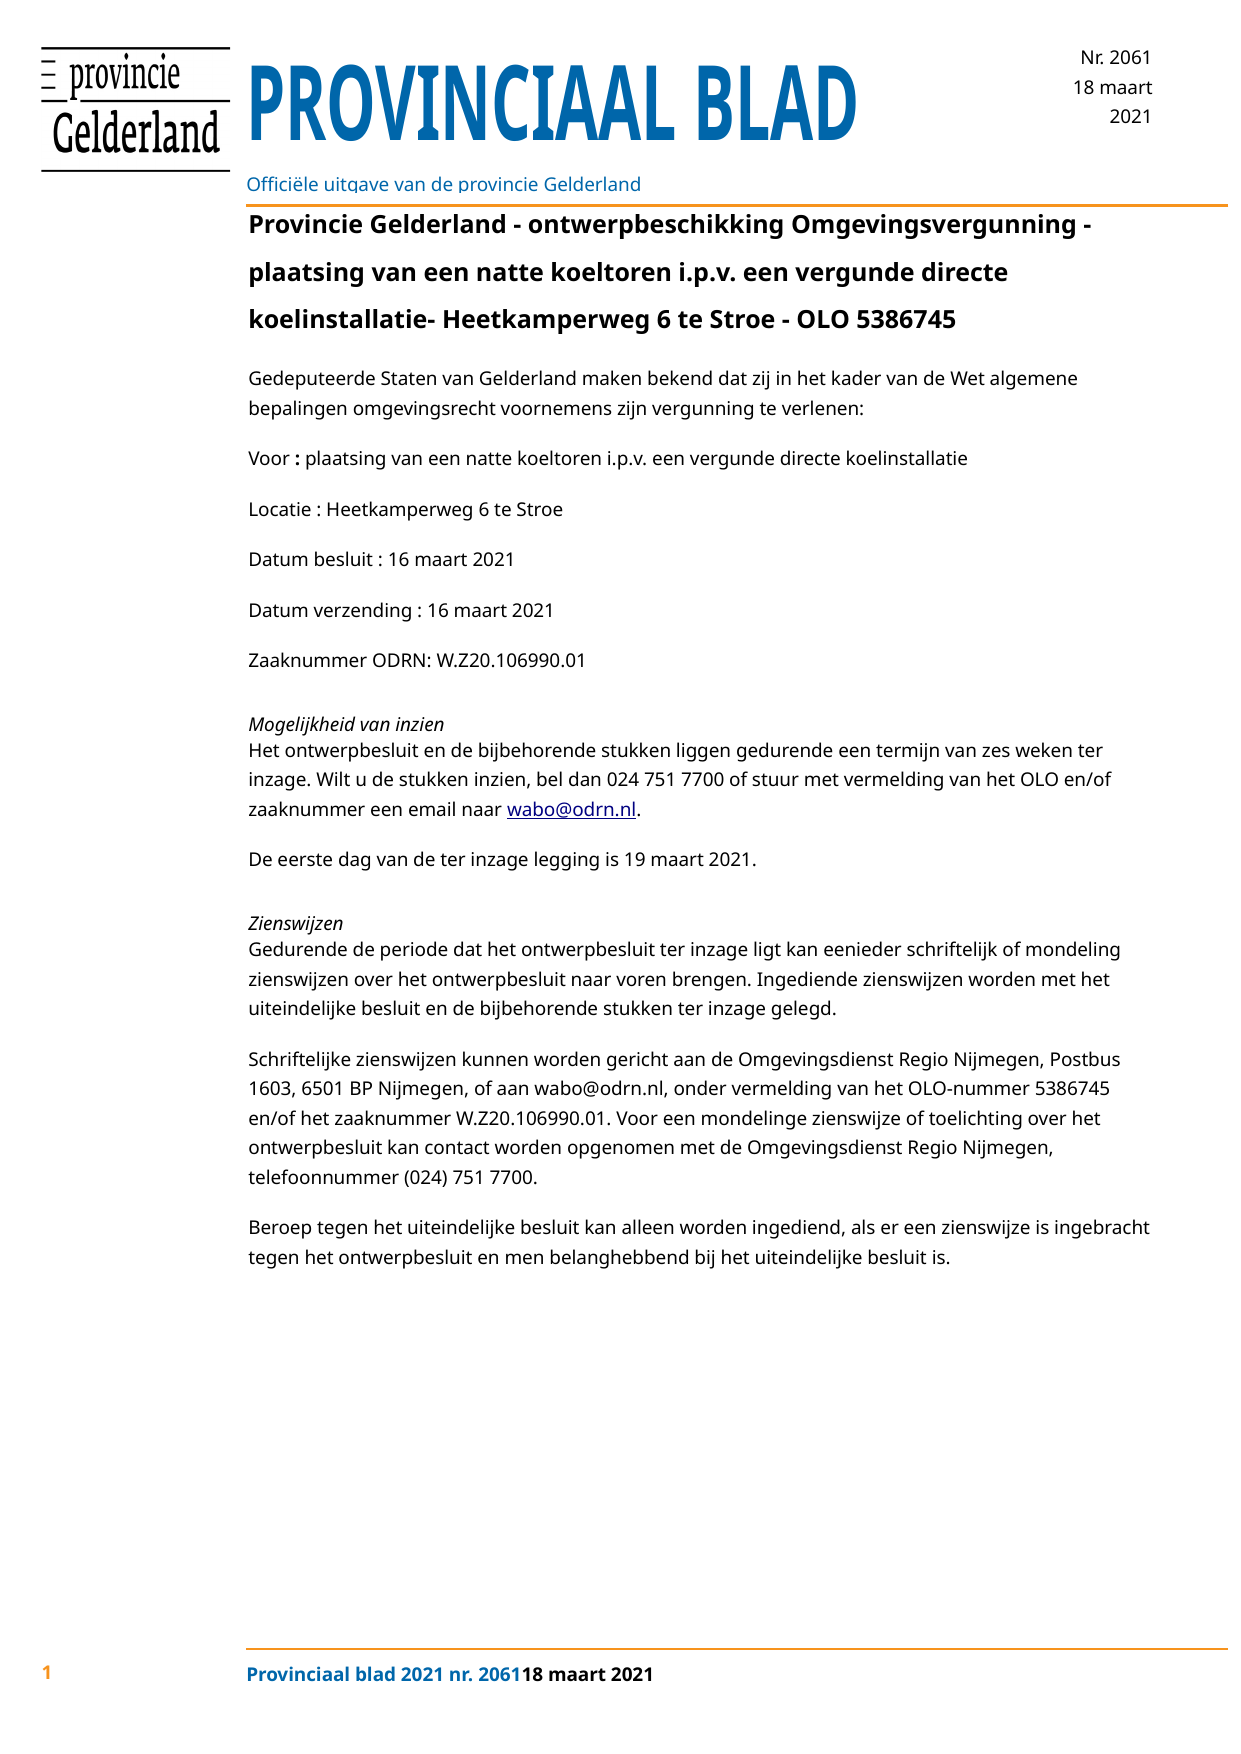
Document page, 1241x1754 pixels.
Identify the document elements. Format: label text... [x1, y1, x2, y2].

text De eerste dag van de ter inzage legging is 19 maart 2021. [248, 846, 1152, 872]
text Zaaknummer ODRN: W.Z20.106990.01 [248, 647, 1152, 673]
text Schriftelijke zienswijzen kunnen worden gericht aan de Omgevingsdienst Regio Nijmegen, Postbus 1603, 6501 BP Nijmegen, of aan wabo@odrn.nl, onder vermelding van het OLO-nummer 5386745 en/of het zaaknummer W.Z20.106990.01. Voor een mondelinge zienswijze of toelichting over het ontwerpbesluit kan contact worden opgenomen met de Omgevingsdienst Regio Nijmegen, telefoonnummer (024) 751 7700. [248, 1046, 1152, 1190]
text Datum verzending : 16 maart 2021 [248, 597, 1152, 622]
text Mogelijkheid van inzien [248, 711, 1152, 737]
text Beroep tegen het uiteindelijke besluit kan alleen worden ingediend, als er een zienswijze is ingebracht tegen het ontwerpbesluit en men belanghebbend bij het uiteindelijke besluit is. [248, 1214, 1152, 1270]
text Zienswijzen [248, 910, 1152, 936]
text Voor : plaatsing van een natte koeltoren i.p.v. een vergunde directe koelinstallatie [248, 446, 1152, 471]
text Locatie : Heetkamperweg 6 te Stroe [248, 496, 1152, 522]
text Datum besluit : 16 maart 2021 [248, 546, 1152, 572]
picture [41, 47, 231, 172]
text Provincie Gelderland - ontwerpbeschikking Omgevingsvergunning - plaatsing van een natte koeltoren i.p.v. een vergunde directe koelinstallatie- Heetkamperweg 6 te Stroe - OLO 5386745 [248, 207, 1152, 336]
text Gedurende de periode dat het ontwerpbesluit ter inzage ligt kan eenieder schriftelijk of mondeling zienswijzen over het ontwerpbesluit naar voren brengen. Ingediende zienswijzen worden met het uiteindelijke besluit en de bijbehorende stukken ter inzage gelegd. [248, 936, 1152, 1021]
text Het ontwerpbesluit en de bijbehorende stukken liggen gedurende een termijn van zes weken ter inzage. Wilt u de stukken inzien, bel dan 024 751 7700 of stuur met vermelding van het OLO en/of zaaknummer een email naar wabo@odrn.nl. [248, 737, 1152, 822]
text Gedeputeerde Staten van Gelderland maken bekend dat zij in het kader van de Wet algemene bepalingen omgevingsrecht voornemens zijn vergunning te verlenen: [248, 366, 1152, 421]
